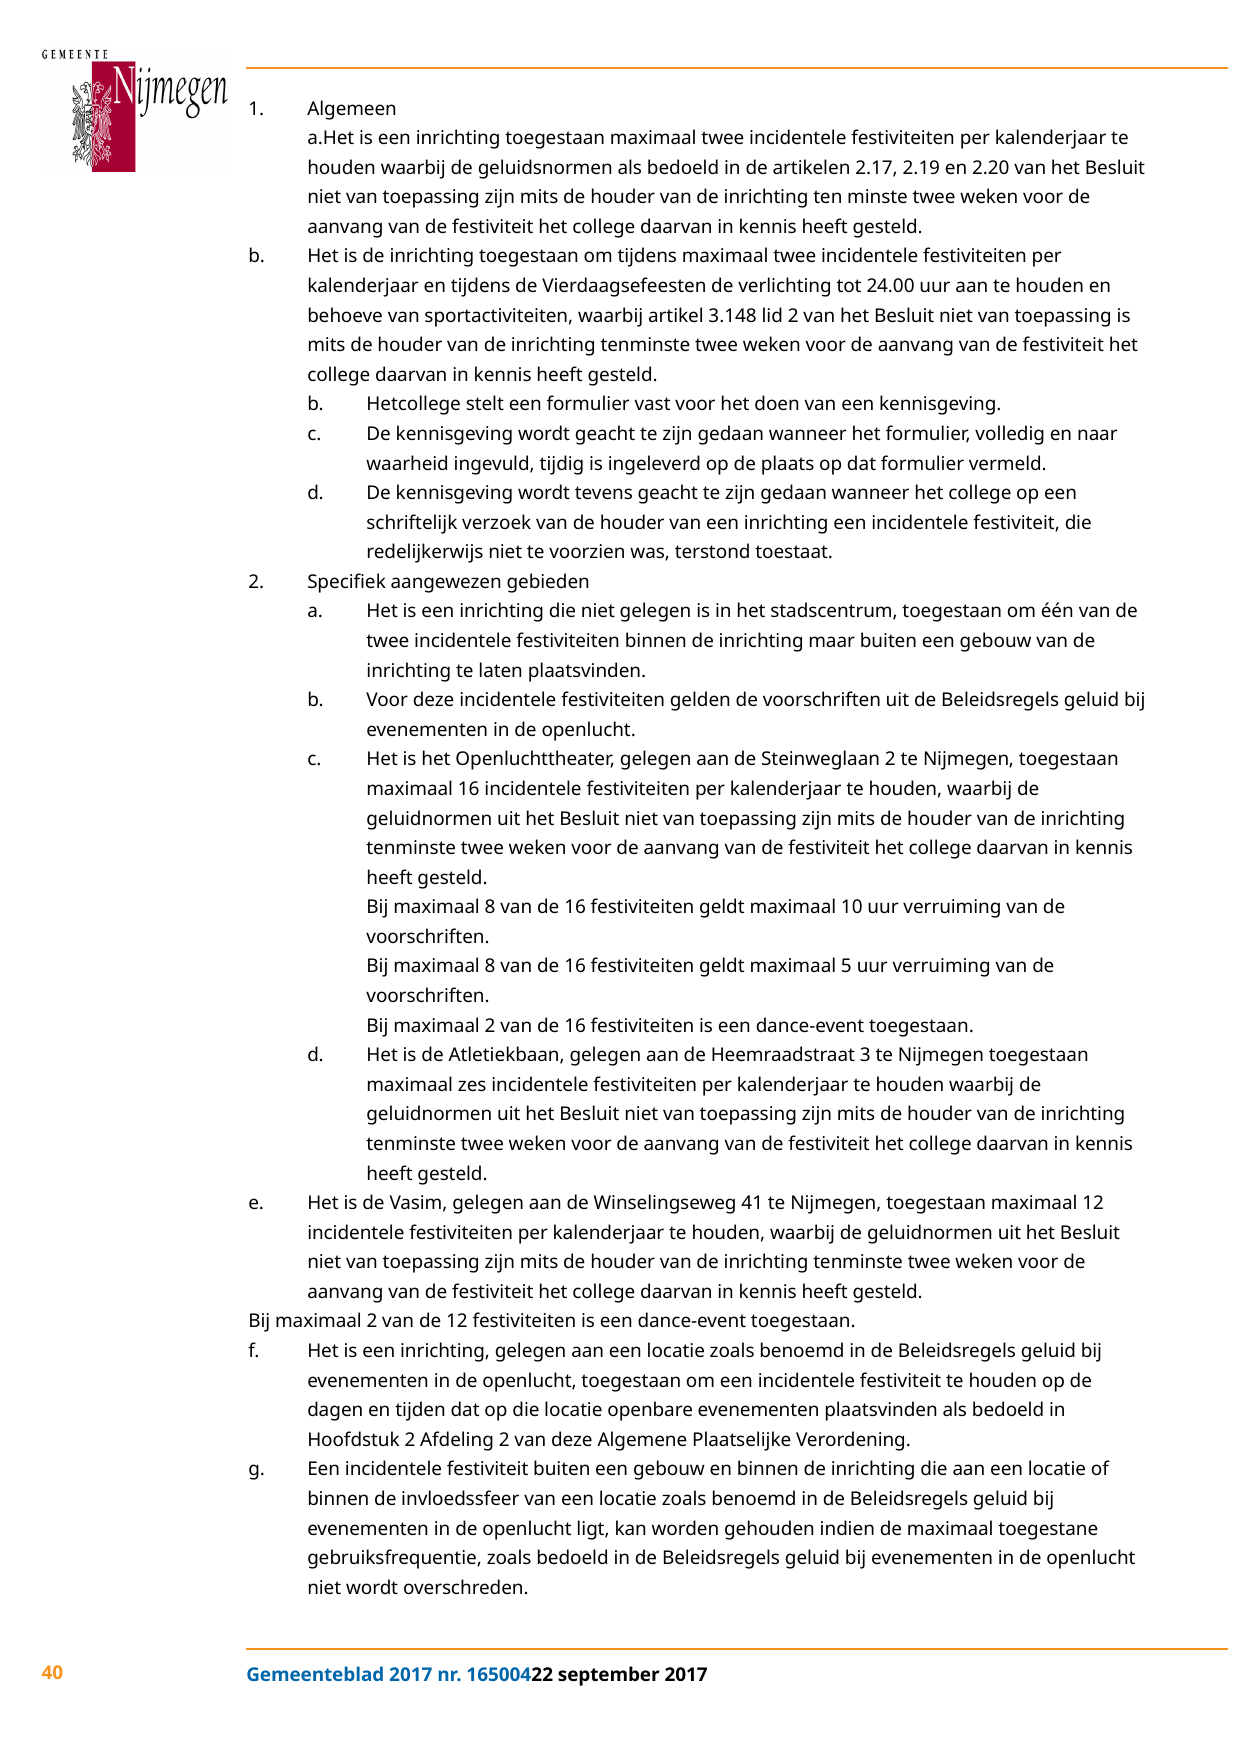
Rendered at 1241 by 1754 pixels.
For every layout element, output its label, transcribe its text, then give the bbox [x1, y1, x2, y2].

list Hetcollege stelt een formulier vast voor het doen van een kennisgeving. [307, 391, 1152, 416]
list Het is een inrichting, gelegen aan een locatie zoals benoemd in de Beleidsregels geluid bij evenementen in de openlucht, toegestaan om een incidentele festiviteit te houden op de dagen en tijden dat op die locatie openbare evenementen plaatsvinden als bedoeld in Hoofdstuk 2 Afdeling 2 van deze Algemene Plaatselijke Verordening. [248, 1337, 1152, 1452]
picture [41, 47, 231, 172]
text Bij maximaal 2 van de 12 festiviteiten is een dance-event toegestaan. [248, 1308, 1152, 1333]
list Voor deze incidentele festiviteiten gelden de voorschriften uit de Beleidsregels geluid bij evenementen in de openlucht. [307, 686, 1152, 742]
list Bij maximaal 8 van de 16 festiviteiten geldt maximaal 10 uur verruiming van de voorschriften. [307, 893, 1152, 949]
list De kennisgeving wordt geacht te zijn gedaan wanneer het formulier, volledig en naar waarheid ingevuld, tijdig is ingeleverd op de plaats op dat formulier vermeld. [307, 420, 1152, 476]
list Algemeen [248, 95, 1152, 121]
list Bij maximaal 8 van de 16 festiviteiten geldt maximaal 5 uur verruiming van de voorschriften. [307, 953, 1152, 1008]
list Het is een inrichting die niet gelegen is in het stadscentrum, toegestaan om één van de twee incidentele festiviteiten binnen de inrichting maar buiten een gebouw van de inrichting te laten plaatsvinden. [307, 598, 1152, 683]
list a.Het is een inrichting toegestaan maximaal twee incidentele festiviteiten per kalenderjaar te houden waarbij de geluidsnormen als bedoeld in de artikelen 2.17, 2.19 en 2.20 van het Besluit niet van toepassing zijn mits de houder van de inrichting ten minste twee weken voor de aanvang van de festiviteit het college daarvan in kennis heeft gesteld. [248, 124, 1152, 239]
list Specifiek aangewezen gebieden [248, 568, 1152, 594]
list Bij maximaal 2 van de 16 festiviteiten is een dance-event toegestaan. [307, 1012, 1152, 1038]
list Het is de Vasim, gelegen aan de Winselingseweg 41 te Nijmegen, toegestaan maximaal 12 incidentele festiviteiten per kalenderjaar te houden, waarbij de geluidnormen uit het Besluit niet van toepassing zijn mits de houder van de inrichting tenminste twee weken voor de aanvang van de festiviteit het college daarvan in kennis heeft gesteld. [248, 1189, 1152, 1304]
list Het is het Openluchttheater, gelegen aan de Steinweglaan 2 te Nijmegen, toegestaan maximaal 16 incidentele festiviteiten per kalenderjaar te houden, waarbij de geluidnormen uit het Besluit niet van toepassing zijn mits de houder van de inrichting tenminste twee weken voor de aanvang van de festiviteit het college daarvan in kennis heeft gesteld. [307, 746, 1152, 890]
list Een incidentele festiviteit buiten een gebouw en binnen de inrichting die aan een locatie of binnen de invloedssfeer van een locatie zoals benoemd in de Beleidsregels geluid bij evenementen in de openlucht ligt, kan worden gehouden indien de maximaal toegestane gebruiksfrequentie, zoals bedoeld in de Beleidsregels geluid bij evenementen in de openlucht niet wordt overschreden. [248, 1456, 1152, 1600]
list Het is de inrichting toegestaan om tijdens maximaal twee incidentele festiviteiten per kalenderjaar en tijdens de Vierdaagsefeesten de verlichting tot 24.00 uur aan te houden en behoeve van sportactiviteiten, waarbij artikel 3.148 lid 2 van het Besluit niet van toepassing is mits de houder van de inrichting tenminste twee weken voor de aanvang van de festiviteit het college daarvan in kennis heeft gesteld. [248, 243, 1152, 387]
list De kennisgeving wordt tevens geacht te zijn gedaan wanneer het college op een schriftelijk verzoek van de houder van een inrichting een incidentele festiviteit, die redelijkerwijs niet te voorzien was, terstond toestaat. [307, 479, 1152, 564]
list Het is de Atletiekbaan, gelegen aan de Heemraadstraat 3 te Nijmegen toegestaan maximaal zes incidentele festiviteiten per kalenderjaar te houden waarbij de geluidnormen uit het Besluit niet van toepassing zijn mits de houder van de inrichting tenminste twee weken voor de aanvang van de festiviteit het college daarvan in kennis heeft gesteld. [307, 1041, 1152, 1186]
